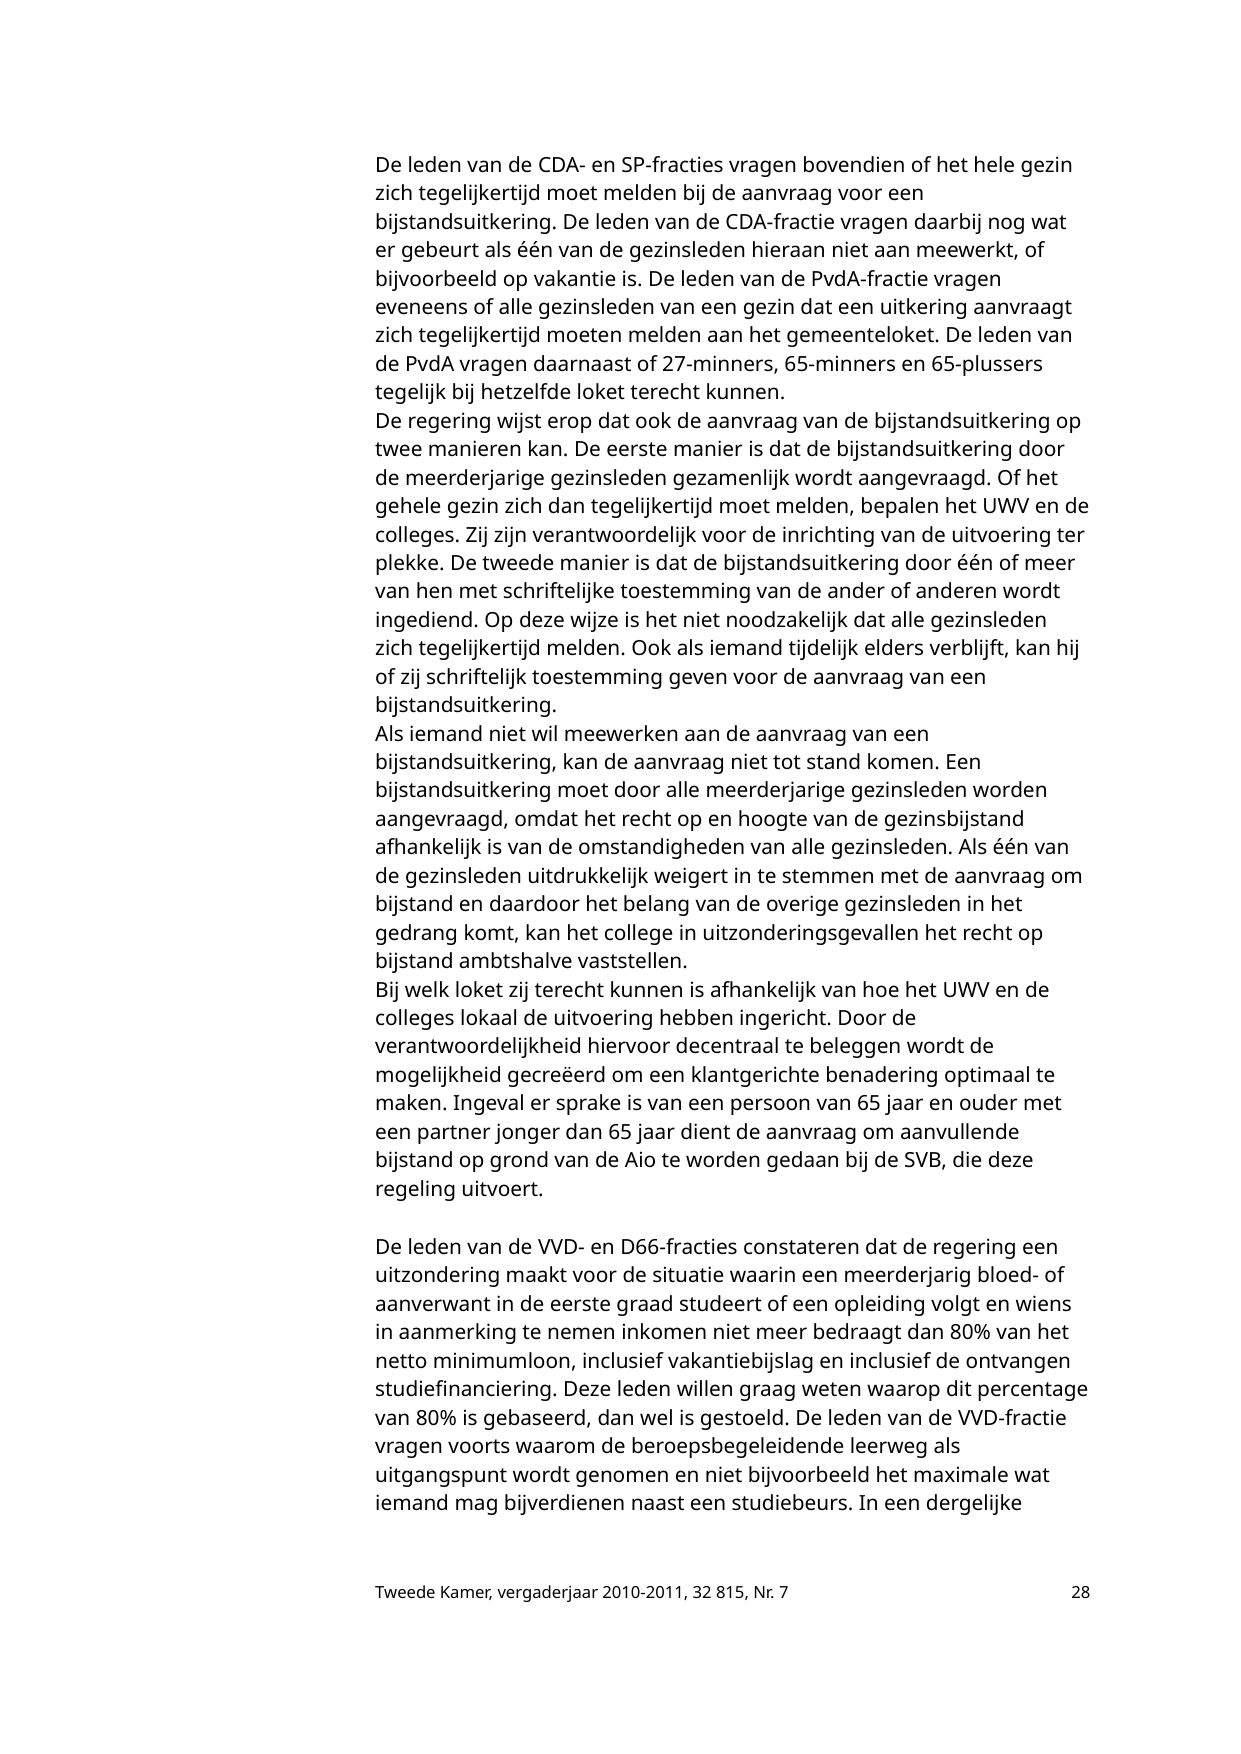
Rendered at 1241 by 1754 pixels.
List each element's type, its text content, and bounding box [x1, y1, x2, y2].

text De regering wijst erop dat ook de aanvraag van de bijstandsuitkering op twee manieren kan. De eerste manier is dat de bijstandsuitkering door de meerderjarige gezinsleden gezamenlijk wordt aangevraagd. Of het gehele gezin zich dan tegelijkertijd moet melden, bepalen het UWV en de colleges. Zij zijn verantwoordelijk voor de inrichting van de uitvoering ter plekke. De tweede manier is dat de bijstandsuitkering door één of meer van hen met schriftelijke toestemming van de ander of anderen wordt ingediend. Op deze wijze is het niet noodzakelijk dat alle gezinsleden zich tegelijkertijd melden. Ook als iemand tijdelijk elders verblijft, kan hij of zij schriftelijk toestemming geven voor de aanvraag van een bijstandsuitkering. [375, 406, 1090, 719]
text Bij welk loket zij terecht kunnen is afhankelijk van hoe het UWV en de colleges lokaal de uitvoering hebben ingericht. Door de verantwoordelijkheid hiervoor decentraal te beleggen wordt de mogelijkheid gecreëerd om een klantgerichte benadering optimaal te maken. Ingeval er sprake is van een persoon van 65 jaar en ouder met een partner jonger dan 65 jaar dient de aanvraag om aanvullende bijstand op grond van de Aio te worden gedaan bij de SVB, die deze regeling uitvoert. [375, 975, 1090, 1202]
text Als iemand niet wil meewerken aan de aanvraag van een bijstandsuitkering, kan de aanvraag niet tot stand komen. Een bijstandsuitkering moet door alle meerderjarige gezinsleden worden aangevraagd, omdat het recht op en hoogte van de gezinsbijstand afhankelijk is van de omstandigheden van alle gezinsleden. Als één van de gezinsleden uitdrukkelijk weigert in te stemmen met de aanvraag om bijstand en daardoor het belang van de overige gezinsleden in het gedrang komt, kan het college in uitzonderingsgevallen het recht op bijstand ambtshalve vaststellen. [375, 719, 1090, 975]
text De leden van de VVD- en D66-fracties constateren dat de regering een uitzondering maakt voor de situatie waarin een meerderjarig bloed- of aanverwant in de eerste graad studeert of een opleiding volgt en wiens in aanmerking te nemen inkomen niet meer bedraagt dan 80% van het netto minimumloon, inclusief vakantiebijslag en inclusief de ontvangen studiefinanciering. Deze leden willen graag weten waarop dit percentage van 80% is gebaseerd, dan wel is gestoeld. De leden van de VVD-fractie vragen voorts waarom de beroepsbegeleidende leerweg als uitgangspunt wordt genomen en niet bijvoorbeeld het maximale wat iemand mag bijverdienen naast een studiebeurs. In een dergelijke [375, 1232, 1090, 1517]
text De leden van de CDA- en SP-fracties vragen bovendien of het hele gezin zich tegelijkertijd moet melden bij de aanvraag voor een bijstandsuitkering. De leden van de CDA-fractie vragen daarbij nog wat er gebeurt als één van de gezinsleden hieraan niet aan meewerkt, of bijvoorbeeld op vakantie is. De leden van de PvdA-fractie vragen eveneens of alle gezinsleden van een gezin dat een uitkering aanvraagt zich tegelijkertijd moeten melden aan het gemeenteloket. De leden van de PvdA vragen daarnaast of 27-minners, 65-minners en 65-plussers tegelijk bij hetzelfde loket terecht kunnen. [375, 150, 1090, 406]
